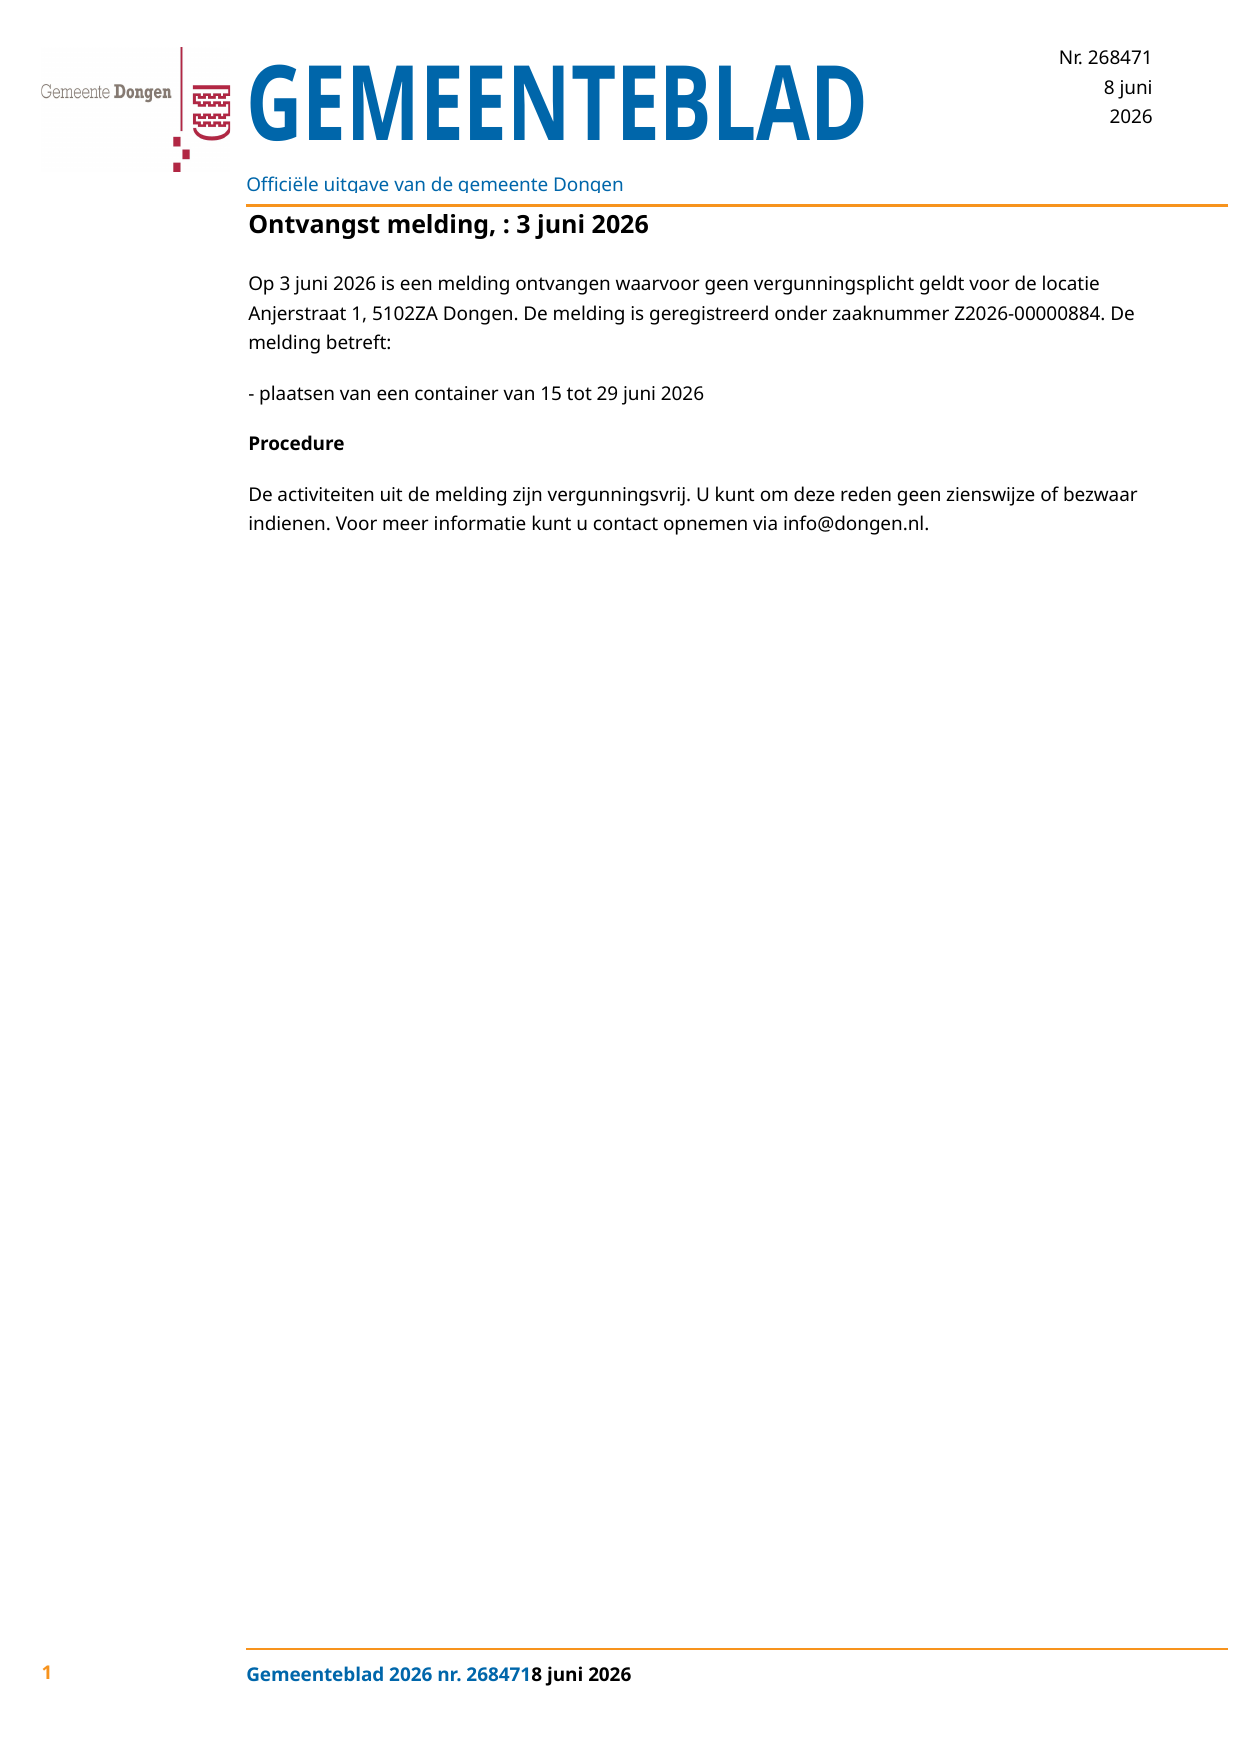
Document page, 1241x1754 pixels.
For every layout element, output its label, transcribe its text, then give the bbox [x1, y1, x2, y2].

text - plaatsen van een container van 15 tot 29 juni 2026 [248, 380, 1152, 406]
text Op 3 juni 2026 is een melding ontvangen waarvoor geen vergunningsplicht geldt voor de locatie Anjerstraat 1, 5102ZA Dongen. De melding is geregistreerd onder zaaknummer Z2026-00000884. De melding betreft: [248, 270, 1152, 355]
text Procedure [248, 430, 1152, 456]
text De activiteiten uit de melding zijn vergunningsvrij. U kunt om deze reden geen zienswijze of bezwaar indienen. Voor meer informatie kunt u contact opnemen via info@dongen.nl. [248, 481, 1152, 536]
text Ontvangst melding, : 3 juni 2026 [248, 207, 1152, 241]
picture [41, 47, 231, 172]
